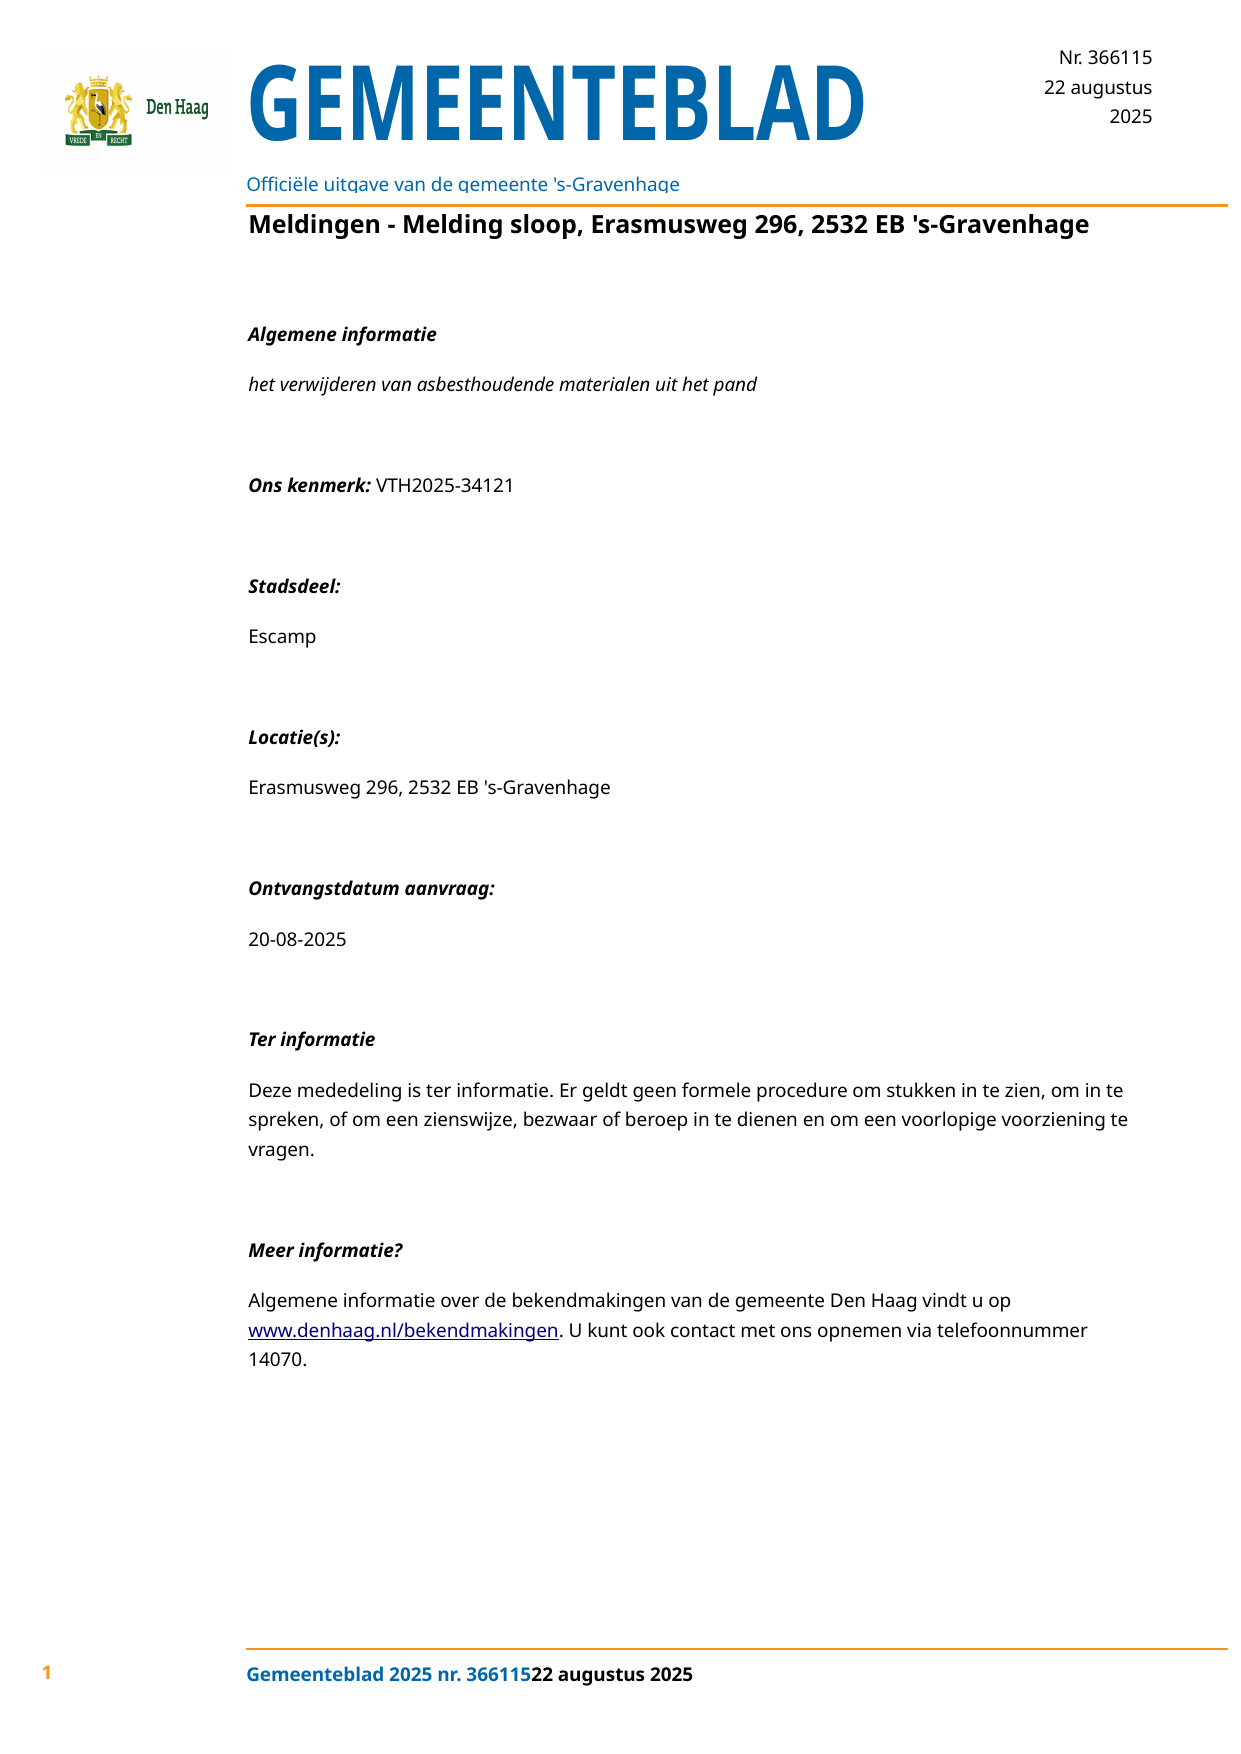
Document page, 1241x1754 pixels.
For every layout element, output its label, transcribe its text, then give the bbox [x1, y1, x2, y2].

text Algemene informatie over de bekendmakingen van de gemeente Den Haag vindt u op www.denhaag.nl/bekendmakingen. U kunt ook contact met ons opnemen via telefoonnummer 14070. [248, 1287, 1152, 1372]
text Algemene informatie [248, 321, 1152, 346]
text het verwijderen van asbesthoudende materialen uit het pand [248, 371, 1152, 397]
text Deze mededeling is ter informatie. Er geldt geen formele procedure om stukken in te zien, om in te spreken, of om een zienswijze, bezwaar of beroep in te dienen en om een voorlopige voorziening te vragen. [248, 1077, 1152, 1162]
text Escamp [248, 623, 1152, 649]
text Locatie(s): [248, 724, 1152, 750]
text 20-08-2025 [248, 926, 1152, 951]
picture [41, 47, 231, 172]
text Stadsdeel: [248, 573, 1152, 598]
text Ons kenmerk: VTH2025-34121 [248, 472, 1152, 498]
text Meer informatie? [248, 1237, 1152, 1263]
text Ter informatie [248, 1027, 1152, 1052]
text Erasmusweg 296, 2532 EB 's-Gravenhage [248, 774, 1152, 800]
text Meldingen - Melding sloop, Erasmusweg 296, 2532 EB 's-Gravenhage [248, 207, 1152, 241]
text Ontvangstdatum aanvraag: [248, 875, 1152, 901]
